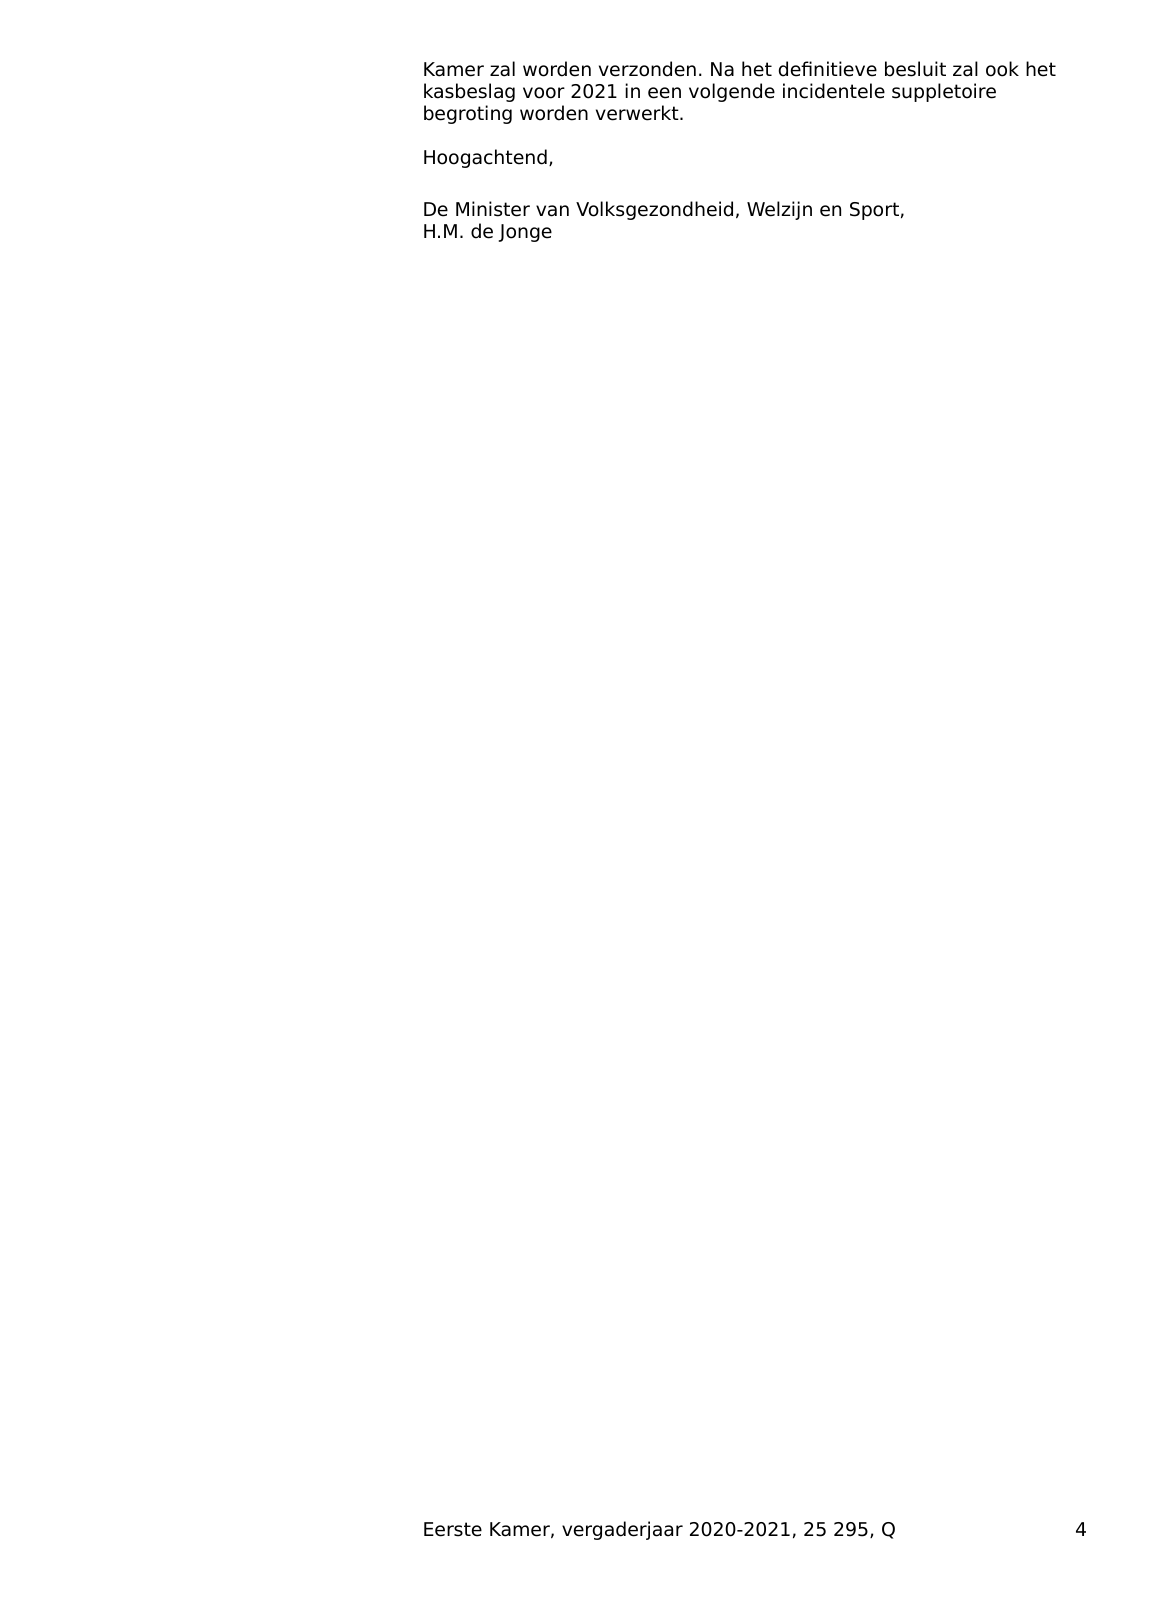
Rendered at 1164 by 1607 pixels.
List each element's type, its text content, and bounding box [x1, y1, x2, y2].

text De Minister van Volksgezondheid, Welzijn en Sport, H.M. de Jonge [422, 199, 1087, 243]
text Hoogachtend, [422, 147, 1087, 169]
text Kamer zal worden verzonden. Na het definitieve besluit zal ook het kasbeslag voor 2021 in een volgende incidentele suppletoire begroting worden verwerkt. [422, 59, 1087, 125]
